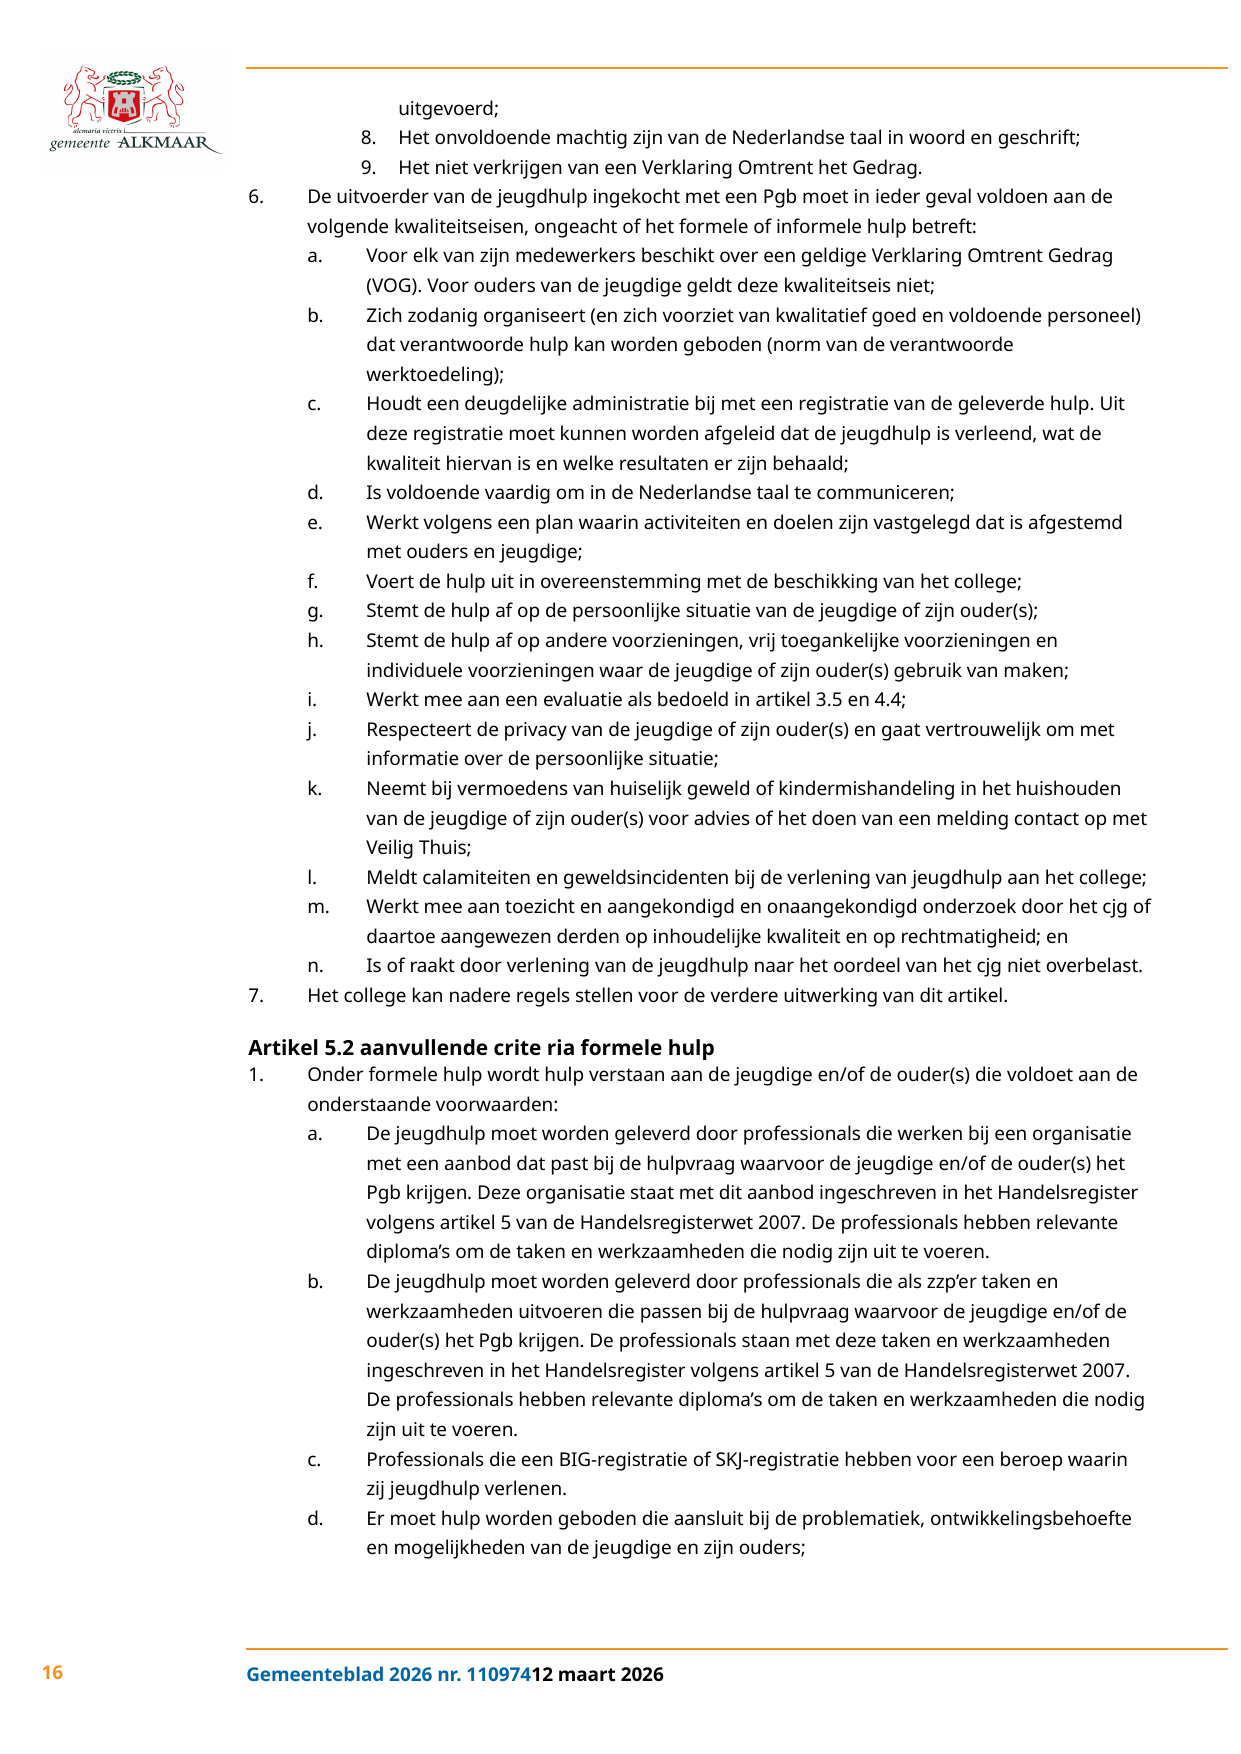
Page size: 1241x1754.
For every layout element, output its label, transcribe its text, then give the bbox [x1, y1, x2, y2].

list Houdt een deugdelijke administratie bij met een registratie van de geleverde hulp. Uit deze registratie moet kunnen worden afgeleid dat de jeugdhulp is verleend, wat de kwaliteit hiervan is en welke resultaten er zijn behaald; [307, 391, 1152, 476]
list De jeugdhulp moet worden geleverd door professionals die werken bij een organisatie met een aanbod dat past bij de hulpvraag waarvoor de jeugdige en/of de ouder(s) het Pgb krijgen. Deze organisatie staat met dit aanbod ingeschreven in het Handelsregister volgens artikel 5 van de Handelsregisterwet 2007. De professionals hebben relevante diploma’s om de taken en werkzaamheden die nodig zijn uit te voeren. [307, 1120, 1152, 1264]
list Het onvoldoende machtig zijn van de Nederlandse taal in woord en geschrift; [361, 124, 1152, 150]
list De jeugdhulp moet worden geleverd door professionals die als zzp’er taken en werkzaamheden uitvoeren die passen bij de hulpvraag waarvoor de jeugdige en/of de ouder(s) het Pgb krijgen. De professionals staan met deze taken en werkzaamheden ingeschreven in het Handelsregister volgens artikel 5 van de Handelsregisterwet 2007. De professionals hebben relevante diploma’s om de taken en werkzaamheden die nodig zijn uit te voeren. [307, 1268, 1152, 1442]
list Het college kan nadere regels stellen voor de verdere uitwerking van dit artikel. [248, 982, 1152, 1008]
list Onder formele hulp wordt hulp verstaan aan de jeugdige en/of de ouder(s) die voldoet aan de onderstaande voorwaarden: [248, 1061, 1152, 1116]
list Professionals die een BIG-registratie of SKJ-registratie hebben voor een beroep waarin zij jeugdhulp verlenen. [307, 1446, 1152, 1501]
list Respecteert de privacy van de jeugdige of zijn ouder(s) en gaat vertrouwelijk om met informatie over de persoonlijke situatie; [307, 716, 1152, 771]
list Werkt volgens een plan waarin activiteiten en doelen zijn vastgelegd dat is afgestemd met ouders en jeugdige; [307, 509, 1152, 564]
list Zich zodanig organiseert (en zich voorziet van kwalitatief goed en voldoende personeel) dat verantwoorde hulp kan worden geboden (norm van de verantwoorde werktoedeling); [307, 302, 1152, 387]
text Artikel 5.2 aanvullende crite ria formele hulp [248, 1033, 1152, 1061]
list Werkt mee aan een evaluatie als bedoeld in artikel 3.5 en 4.4; [307, 686, 1152, 712]
list Stemt de hulp af op andere voorzieningen, vrij toegankelijke voorzieningen en individuele voorzieningen waar de jeugdige of zijn ouder(s) gebruik van maken; [307, 627, 1152, 683]
list Is voldoende vaardig om in de Nederlandse taal te communiceren; [307, 479, 1152, 505]
list uitgevoerd; [361, 95, 1152, 121]
list Is of raakt door verlening van de jeugdhulp naar het oordeel van het cjg niet overbelast. [307, 953, 1152, 978]
list Voert de hulp uit in overeenstemming met de beschikking van het college; [307, 568, 1152, 594]
list Het niet verkrijgen van een Verklaring Omtrent het Gedrag. [361, 154, 1152, 180]
list Werkt mee aan toezicht en aangekondigd en onaangekondigd onderzoek door het cjg of daartoe aangewezen derden op inhoudelijke kwaliteit en op rechtmatigheid; en [307, 893, 1152, 949]
picture [41, 47, 231, 172]
list Meldt calamiteiten en geweldsincidenten bij de verlening van jeugdhulp aan het college; [307, 864, 1152, 890]
list Stemt de hulp af op de persoonlijke situatie van de jeugdige of zijn ouder(s); [307, 598, 1152, 623]
list De uitvoerder van de jeugdhulp ingekocht met een Pgb moet in ieder geval voldoen aan de volgende kwaliteitseisen, ongeacht of het formele of informele hulp betreft: [248, 183, 1152, 239]
list Neemt bij vermoedens van huiselijk geweld of kindermishandeling in het huishouden van de jeugdige of zijn ouder(s) voor advies of het doen van een melding contact op met Veilig Thuis; [307, 775, 1152, 860]
list Voor elk van zijn medewerkers beschikt over een geldige Verklaring Omtrent Gedrag (VOG). Voor ouders van de jeugdige geldt deze kwaliteitseis niet; [307, 243, 1152, 298]
list Er moet hulp worden geboden die aansluit bij de problematiek, ontwikkelingsbehoefte en mogelijkheden van de jeugdige en zijn ouders; [307, 1505, 1152, 1560]
